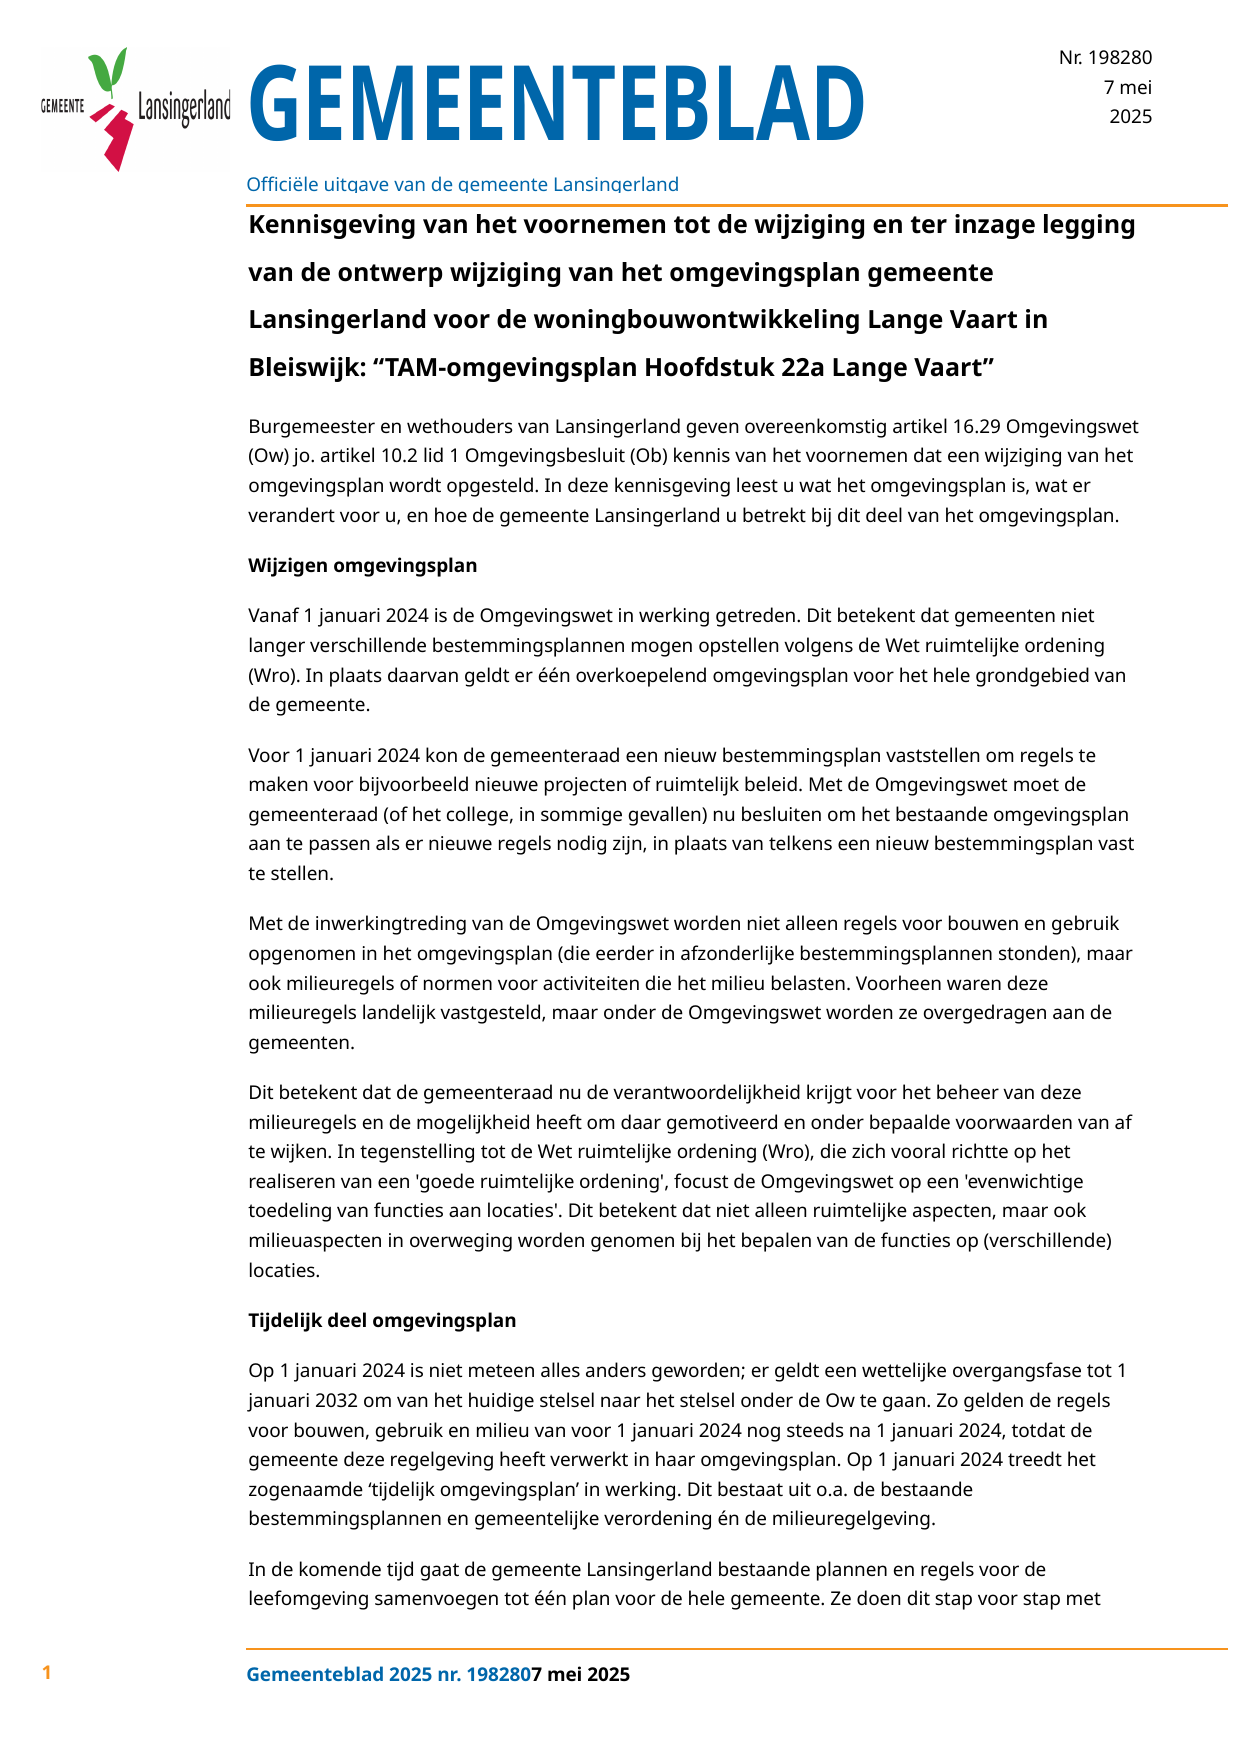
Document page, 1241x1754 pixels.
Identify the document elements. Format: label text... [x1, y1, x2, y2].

text Burgemeester en wethouders van Lansingerland geven overeenkomstig artikel 16.29 Omgevingswet (Ow) jo. artikel 10.2 lid 1 Omgevingsbesluit (Ob) kennis van het voornemen dat een wijziging van het omgevingsplan wordt opgesteld. In deze kennisgeving leest u wat het omgevingsplan is, wat er verandert voor u, en hoe de gemeente Lansingerland u betrekt bij dit deel van het omgevingsplan. [248, 413, 1152, 528]
text Wijzigen omgevingsplan [248, 552, 1152, 578]
text Dit betekent dat de gemeenteraad nu de verantwoordelijkheid krijgt voor het beheer van deze milieuregels en de mogelijkheid heeft om daar gemotiveerd en onder bepaalde voorwaarden van af te wijken. In tegenstelling tot de Wet ruimtelijke ordening (Wro), die zich vooral richtte op het realiseren van een 'goede ruimtelijke ordening', focust de Omgevingswet op een 'evenwichtige toedeling van functies aan locaties'. Dit betekent dat niet alleen ruimtelijke aspecten, maar ook milieuaspecten in overweging worden genomen bij het bepalen van de functies op (verschillende) locaties. [248, 1079, 1152, 1283]
text Vanaf 1 januari 2024 is de Omgevingswet in werking getreden. Dit betekent dat gemeenten niet langer verschillende bestemmingsplannen mogen opstellen volgens de Wet ruimtelijke ordening (Wro). In plaats daarvan geldt er één overkoepelend omgevingsplan voor het hele grondgebied van de gemeente. [248, 603, 1152, 717]
text In de komende tijd gaat de gemeente Lansingerland bestaande plannen en regels voor de leefomgeving samenvoegen tot één plan voor de hele gemeente. Ze doen dit stap voor stap met [248, 1556, 1152, 1611]
text Kennisgeving van het voornemen tot de wijziging en ter inzage legging van de ontwerp wijziging van het omgevingsplan gemeente Lansingerland voor de woningbouwontwikkeling Lange Vaart in Bleiswijk: “TAM-omgevingsplan Hoofdstuk 22a Lange Vaart” [248, 207, 1152, 384]
text Tijdelijk deel omgevingsplan [248, 1307, 1152, 1333]
text Op 1 januari 2024 is niet meteen alles anders geworden; er geldt een wettelijke overgangsfase tot 1 januari 2032 om van het huidige stelsel naar het stelsel onder de Ow te gaan. Zo gelden de regels voor bouwen, gebruik en milieu van voor 1 januari 2024 nog steeds na 1 januari 2024, totdat de gemeente deze regelgeving heeft verwerkt in haar omgevingsplan. Op 1 januari 2024 treedt het zogenaamde ‘tijdelijk omgevingsplan’ in werking. Dit bestaat uit o.a. de bestaande bestemmingsplannen en gemeentelijke verordening én de milieuregelgeving. [248, 1358, 1152, 1531]
text Met de inwerkingtreding van de Omgevingswet worden niet alleen regels voor bouwen en gebruik opgenomen in het omgevingsplan (die eerder in afzonderlijke bestemmingsplannen stonden), maar ook milieuregels of normen voor activiteiten die het milieu belasten. Voorheen waren deze milieuregels landelijk vastgesteld, maar onder de Omgevingswet worden ze overgedragen aan de gemeenten. [248, 911, 1152, 1055]
picture [41, 47, 231, 172]
text Voor 1 januari 2024 kon de gemeenteraad een nieuw bestemmingsplan vaststellen om regels te maken voor bijvoorbeeld nieuwe projecten of ruimtelijk beleid. Met de Omgevingswet moet de gemeenteraad (of het college, in sommige gevallen) nu besluiten om het bestaande omgevingsplan aan te passen als er nieuwe regels nodig zijn, in plaats van telkens een nieuw bestemmingsplan vast te stellen. [248, 742, 1152, 886]
